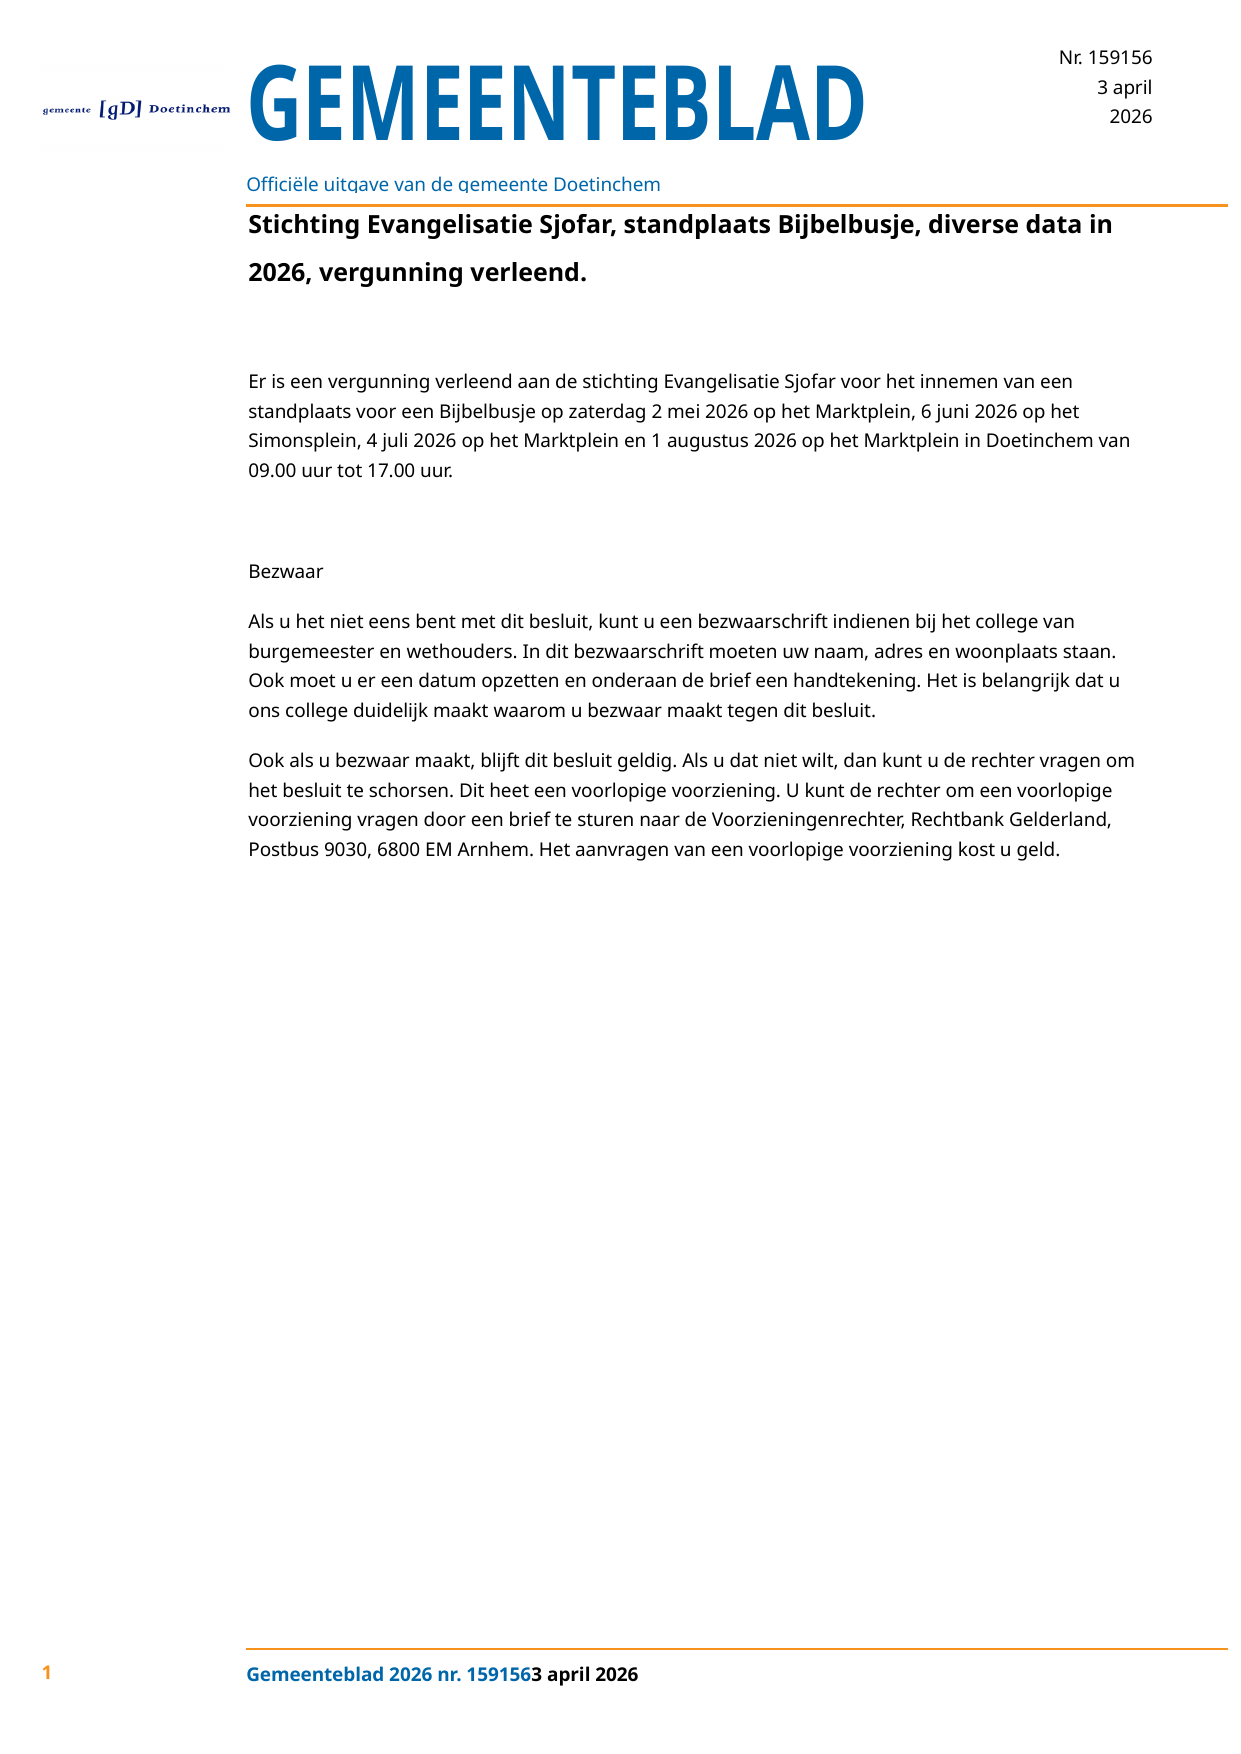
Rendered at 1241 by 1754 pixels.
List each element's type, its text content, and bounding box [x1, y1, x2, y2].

text Stichting Evangelisatie Sjofar, standplaats Bijbelbusje, diverse data in 2026, vergunning verleend. [248, 207, 1152, 288]
text Als u het niet eens bent met dit besluit, kunt u een bezwaarschrift indienen bij het college van burgemeester en wethouders. In dit bezwaarschrift moeten uw naam, adres en woonplaats staan. Ook moet u er een datum opzetten en onderaan de brief een handtekening. Het is belangrijk dat u ons college duidelijk maakt waarom u bezwaar maakt tegen dit besluit. [248, 608, 1152, 723]
text Ook als u bezwaar maakt, blijft dit besluit geldig. Als u dat niet wilt, dan kunt u de rechter vragen om het besluit te schorsen. Dit heet een voorlopige voorziening. U kunt de rechter om een voorlopige voorziening vragen door een brief te sturen naar de Voorzieningenrechter, Rechtbank Gelderland, Postbus 9030, 6800 EM Arnhem. Het aanvragen van een voorlopige voorziening kost u geld. [248, 747, 1152, 862]
text Er is een vergunning verleend aan de stichting Evangelisatie Sjofar voor het innemen van een standplaats voor een Bijbelbusje op zaterdag 2 mei 2026 op het Marktplein, 6 juni 2026 op het Simonsplein, 4 juli 2026 op het Marktplein en 1 augustus 2026 op het Marktplein in Doetinchem van 09.00 uur tot 17.00 uur. [248, 368, 1152, 483]
text Bezwaar [248, 558, 1152, 584]
picture [41, 47, 231, 172]
